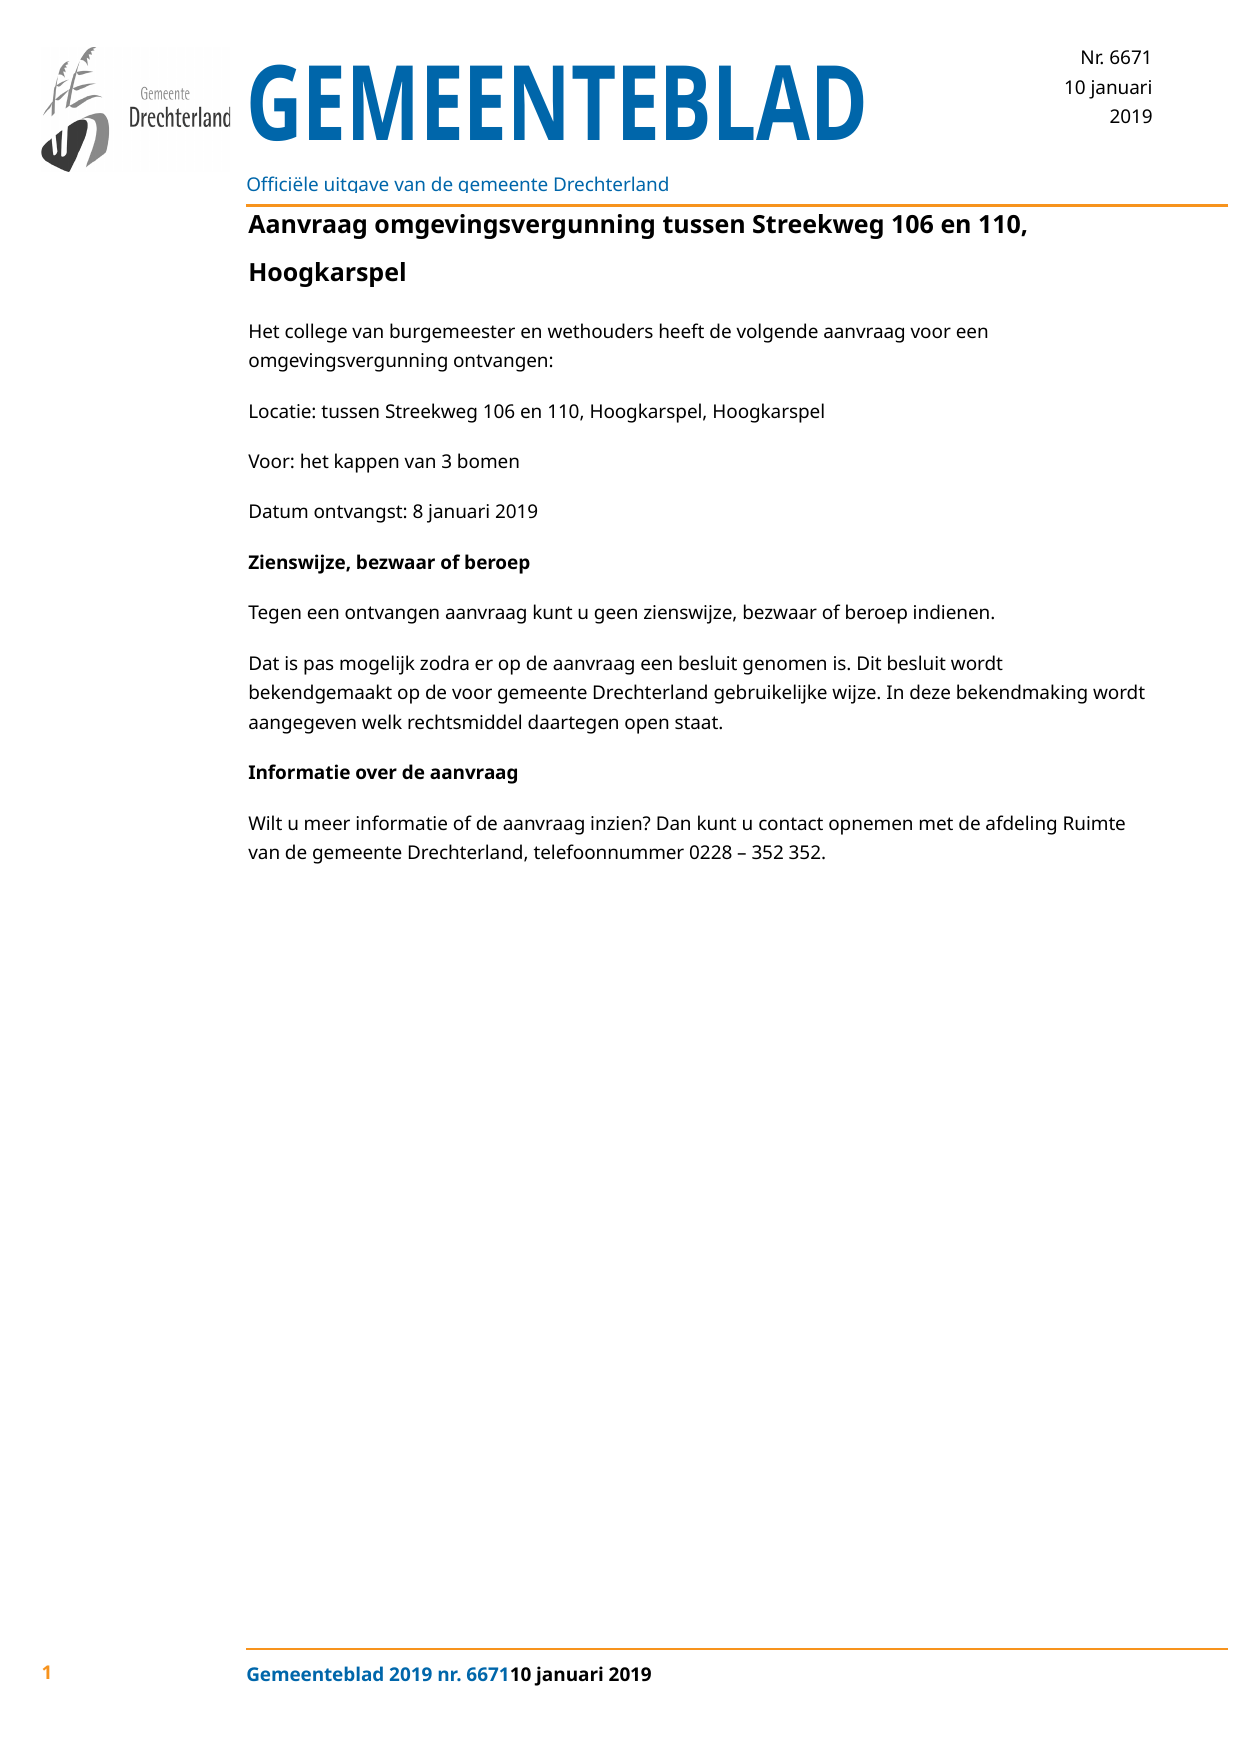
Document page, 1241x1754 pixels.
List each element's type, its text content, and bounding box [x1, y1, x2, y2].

text Locatie: tussen Streekweg 106 en 110, Hoogkarspel, Hoogkarspel [248, 398, 1152, 424]
text Datum ontvangst: 8 januari 2019 [248, 499, 1152, 524]
text Zienswijze, bezwaar of beroep [248, 549, 1152, 575]
text Tegen een ontvangen aanvraag kunt u geen zienswijze, bezwaar of beroep indienen. [248, 599, 1152, 625]
text Informatie over de aanvraag [248, 759, 1152, 785]
text Wilt u meer informatie of de aanvraag inzien? Dan kunt u contact opnemen met de afdeling Ruimte van de gemeente Drechterland, telefoonnummer 0228 – 352 352. [248, 810, 1152, 865]
text Aanvraag omgevingsvergunning tussen Streekweg 106 en 110, Hoogkarspel [248, 207, 1152, 288]
text Het college van burgemeester en wethouders heeft de volgende aanvraag voor een omgevingsvergunning ontvangen: [248, 318, 1152, 373]
text Dat is pas mogelijk zodra er op de aanvraag een besluit genomen is. Dit besluit wordt bekendgemaakt op de voor gemeente Drechterland gebruikelijke wijze. In deze bekendmaking wordt aangegeven welk rechtsmiddel daartegen open staat. [248, 650, 1152, 735]
text Voor: het kappen van 3 bomen [248, 448, 1152, 474]
picture [41, 47, 231, 172]
